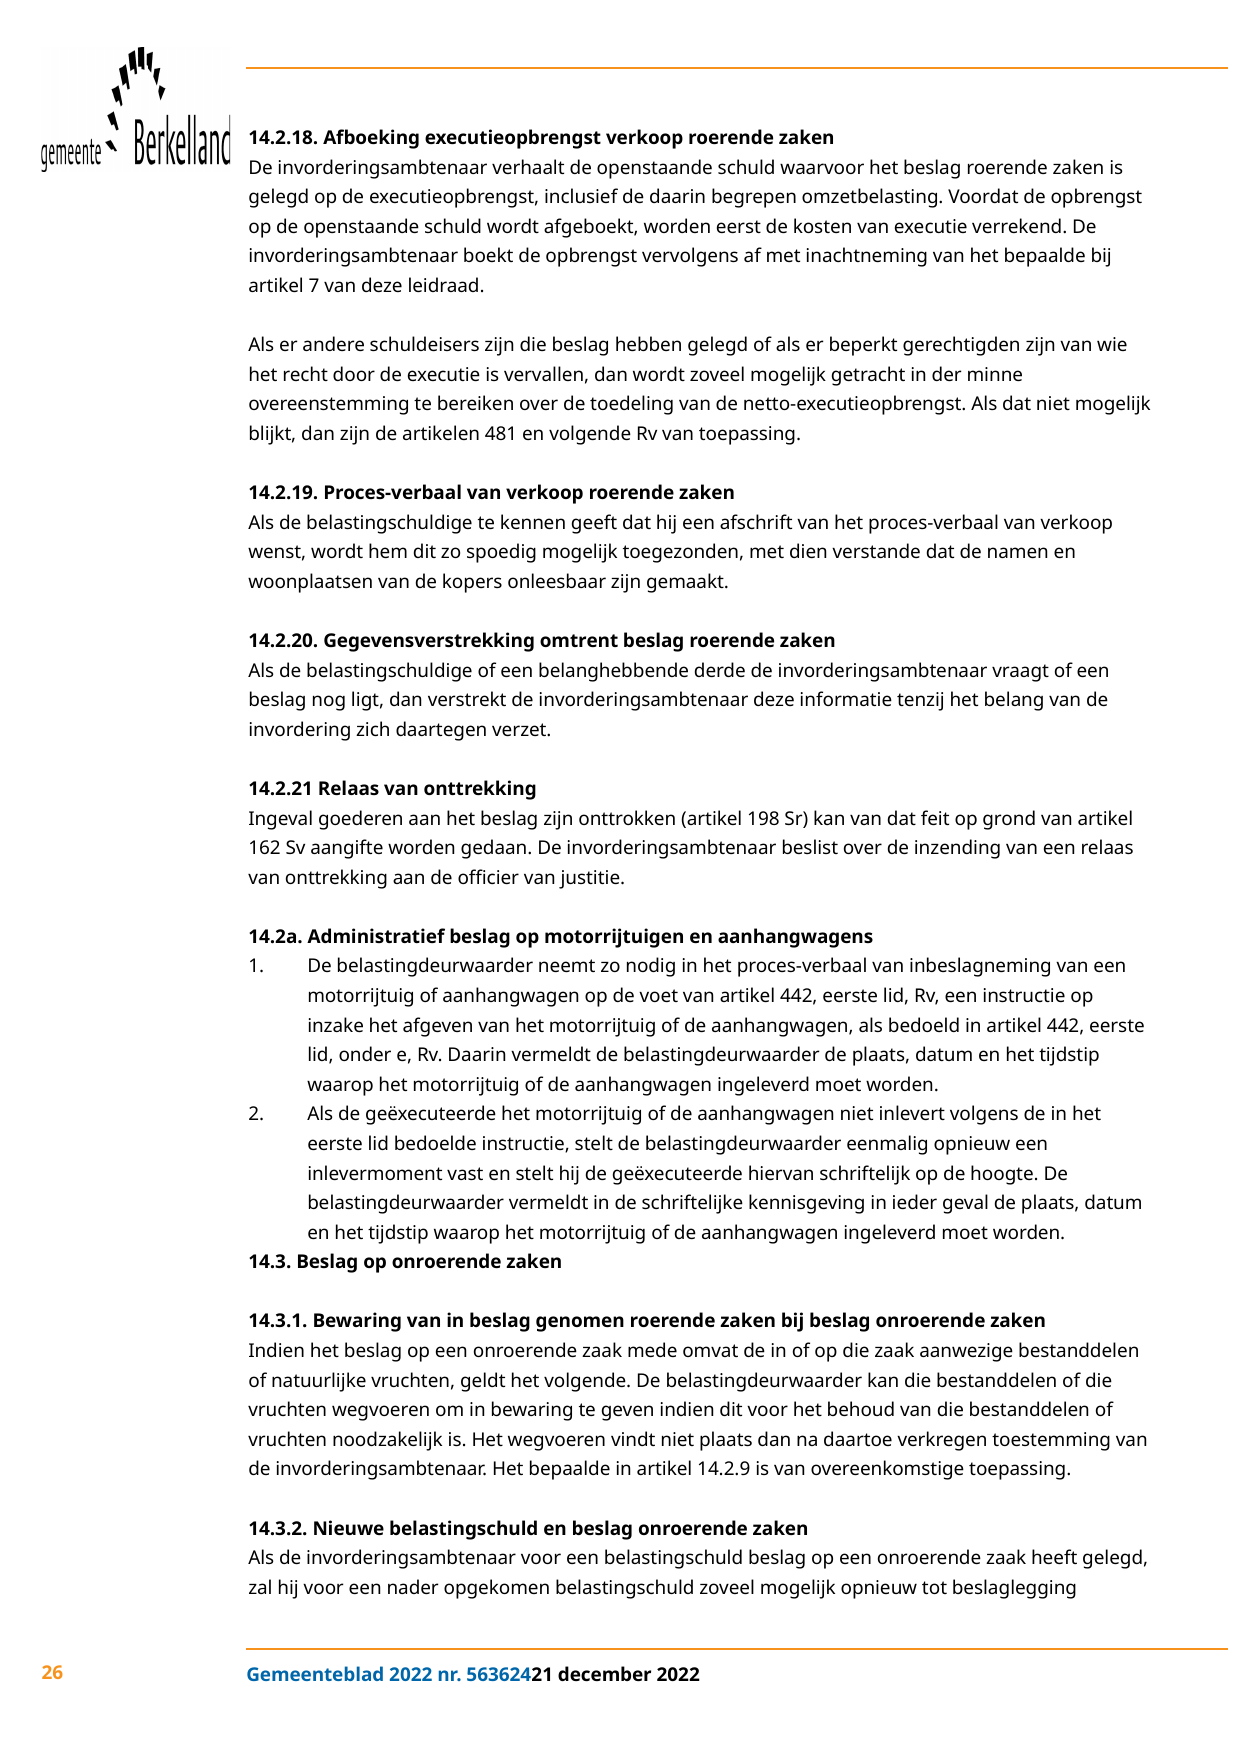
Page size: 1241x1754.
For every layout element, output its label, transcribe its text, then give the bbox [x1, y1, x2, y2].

text 14.3.2. Nieuwe belastingschuld en beslag onroerende zaken [248, 1515, 1152, 1541]
list Als de geëxecuteerde het motorrijtuig of de aanhangwagen niet inlevert volgens de in het eerste lid bedoelde instructie, stelt de belastingdeurwaarder eenmalig opnieuw een inlevermoment vast en stelt hij de geëxecuteerde hiervan schriftelijk op de hoogte. De belastingdeurwaarder vermeldt in de schriftelijke kennisgeving in ieder geval de plaats, datum en het tijdstip waarop het motorrijtuig of de aanhangwagen ingeleverd moet worden. [248, 1101, 1152, 1245]
text Als er andere schuldeisers zijn die beslag hebben gelegd of als er beperkt gerechtigden zijn van wie het recht door de executie is vervallen, dan wordt zoveel mogelijk getracht in der minne overeenstemming te bereiken over de toedeling van de netto-executieopbrengst. Als dat niet mogelijk blijkt, dan zijn de artikelen 481 en volgende Rv van toepassing. [248, 331, 1152, 446]
text 14.2.18. Afboeking executieopbrengst verkoop roerende zaken [248, 124, 1152, 150]
text 14.3. Beslag op onroerende zaken [248, 1248, 1152, 1274]
text Als de invorderingsambtenaar voor een belastingschuld beslag op een onroerende zaak heeft gelegd, zal hij voor een nader opgekomen belastingschuld zoveel mogelijk opnieuw tot beslaglegging [248, 1544, 1152, 1600]
text 14.2.20. Gegevensverstrekking omtrent beslag roerende zaken [248, 627, 1152, 653]
text Als de belastingschuldige of een belanghebbende derde de invorderingsambtenaar vraagt of een beslag nog ligt, dan verstrekt de invorderingsambtenaar deze informatie tenzij het belang van de invordering zich daartegen verzet. [248, 657, 1152, 742]
text Ingeval goederen aan het beslag zijn onttrokken (artikel 198 Sr) kan van dat feit op grond van artikel 162 Sv aangifte worden gedaan. De invorderingsambtenaar beslist over de inzending van een relaas van onttrekking aan de officier van justitie. [248, 805, 1152, 890]
text Indien het beslag op een onroerende zaak mede omvat de in of op die zaak aanwezige bestanddelen of natuurlijke vruchten, geldt het volgende. De belastingdeurwaarder kan die bestanddelen of die vruchten wegvoeren om in bewaring te geven indien dit voor het behoud van die bestanddelen of vruchten noodzakelijk is. Het wegvoeren vindt niet plaats dan na daartoe verkregen toestemming van de invorderingsambtenaar. Het bepaalde in artikel 14.2.9 is van overeenkomstige toepassing. [248, 1337, 1152, 1481]
text Als de belastingschuldige te kennen geeft dat hij een afschrift van het proces-verbaal van verkoop wenst, wordt hem dit zo spoedig mogelijk toegezonden, met dien verstande dat de namen en woonplaatsen van de kopers onleesbaar zijn gemaakt. [248, 509, 1152, 594]
text 14.2.19. Proces-verbaal van verkoop roerende zaken [248, 479, 1152, 505]
picture [41, 47, 231, 172]
text De invorderingsambtenaar verhaalt de openstaande schuld waarvoor het beslag roerende zaken is gelegd op de executieopbrengst, inclusief de daarin begrepen omzetbelasting. Voordat de opbrengst op de openstaande schuld wordt afgeboekt, worden eerst de kosten van executie verrekend. De invorderingsambtenaar boekt de opbrengst vervolgens af met inachtneming van het bepaalde bij artikel 7 van deze leidraad. [248, 154, 1152, 298]
text 14.2a. Administratief beslag op motorrijtuigen en aanhangwagens [248, 923, 1152, 949]
text 14.2.21 Relaas van onttrekking [248, 775, 1152, 801]
list De belastingdeurwaarder neemt zo nodig in het proces-verbaal van inbeslagneming van een motorrijtuig of aanhangwagen op de voet van artikel 442, eerste lid, Rv, een instructie op inzake het afgeven van het motorrijtuig of de aanhangwagen, als bedoeld in artikel 442, eerste lid, onder e, Rv. Daarin vermeldt de belastingdeurwaarder de plaats, datum en het tijdstip waarop het motorrijtuig of de aanhangwagen ingeleverd moet worden. [248, 953, 1152, 1097]
text 14.3.1. Bewaring van in beslag genomen roerende zaken bij beslag onroerende zaken [248, 1308, 1152, 1333]
